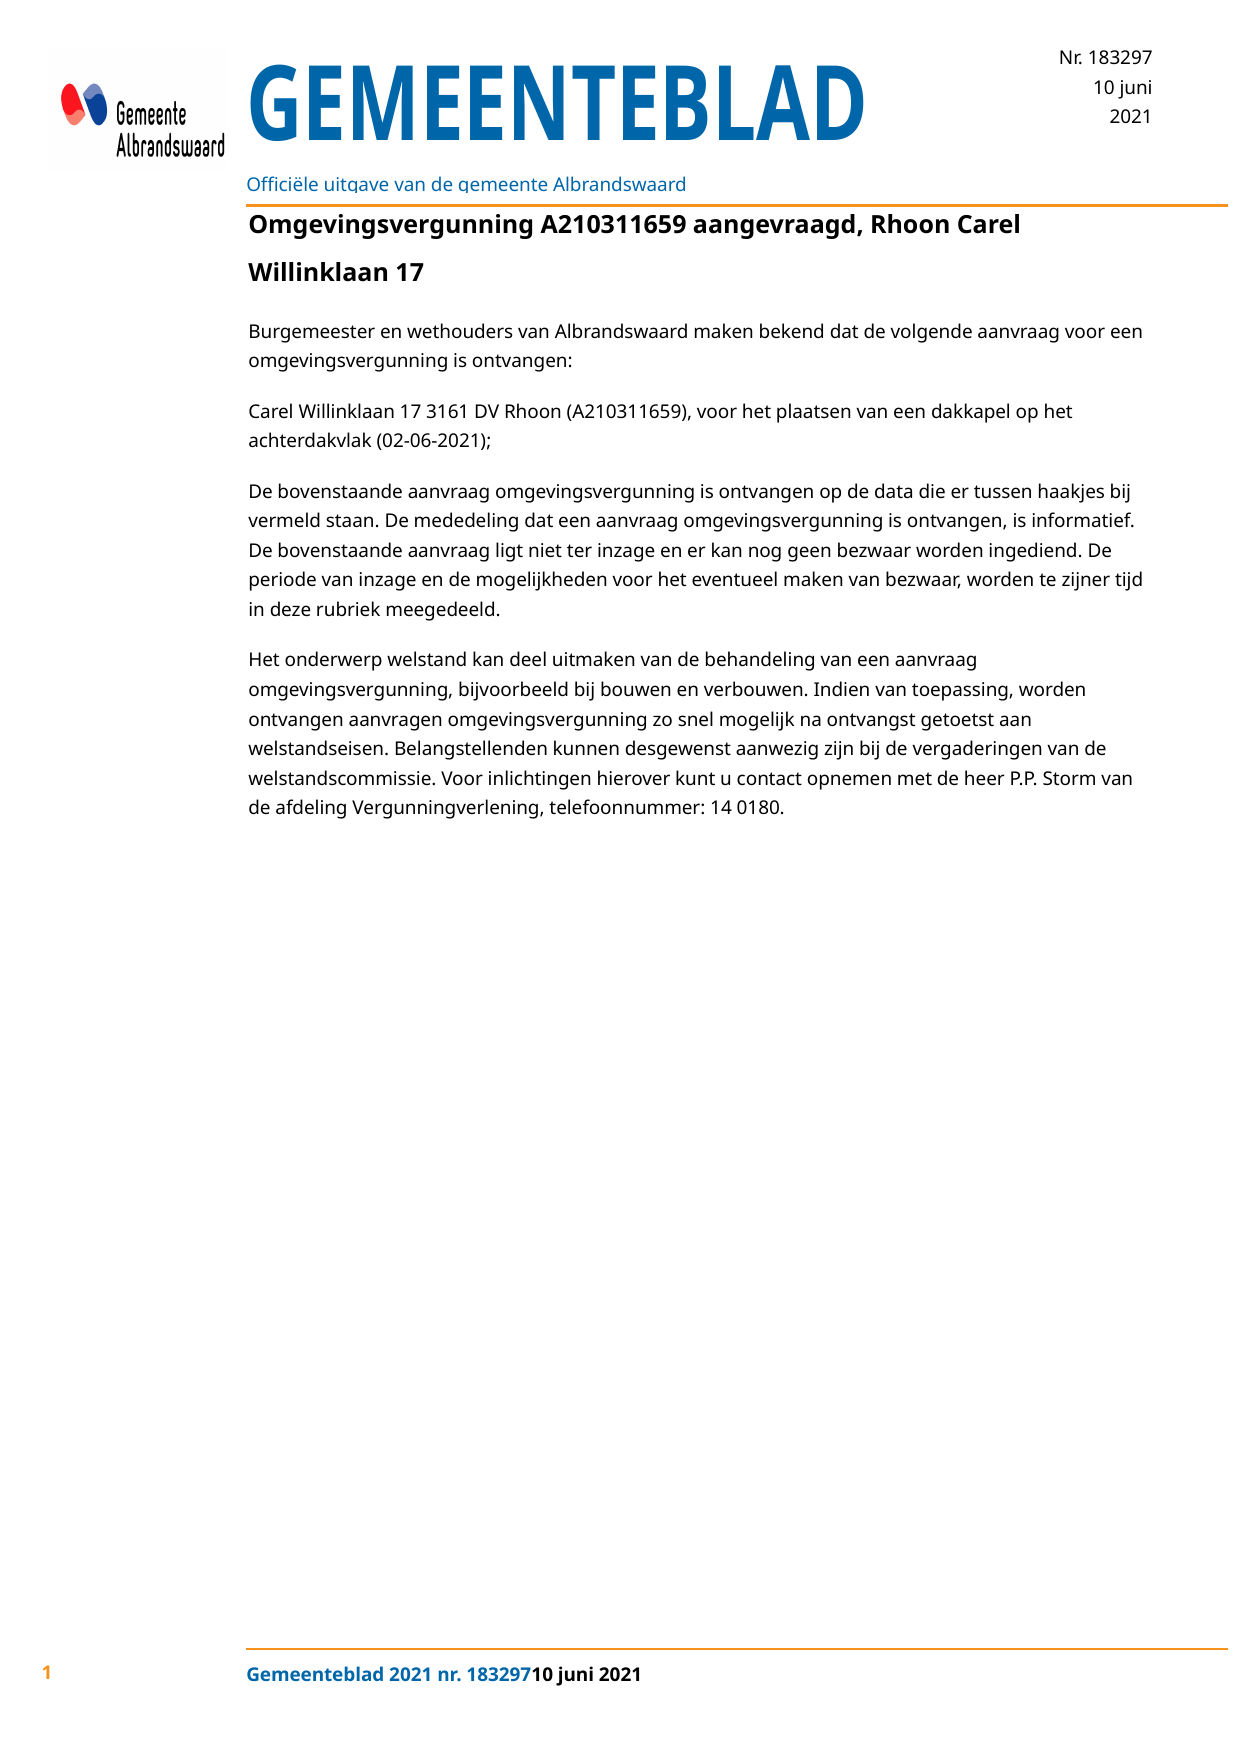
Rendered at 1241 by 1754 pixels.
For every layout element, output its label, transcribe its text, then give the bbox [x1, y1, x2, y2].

text Burgemeester en wethouders van Albrandswaard maken bekend dat de volgende aanvraag voor een omgevingsvergunning is ontvangen: [248, 318, 1152, 373]
text Omgevingsvergunning A210311659 aangevraagd, Rhoon Carel Willinklaan 17 [248, 207, 1152, 288]
text Carel Willinklaan 17 3161 DV Rhoon (A210311659), voor het plaatsen van een dakkapel op het achterdakvlak (02-06-2021); [248, 398, 1152, 453]
picture [41, 47, 231, 172]
text Het onderwerp welstand kan deel uitmaken van de behandeling van een aanvraag omgevingsvergunning, bijvoorbeeld bij bouwen en verbouwen. Indien van toepassing, worden ontvangen aanvragen omgevingsvergunning zo snel mogelijk na ontvangst getoetst aan welstandseisen. Belangstellenden kunnen desgewenst aanwezig zijn bij de vergaderingen van de welstandscommissie. Voor inlichtingen hierover kunt u contact opnemen met de heer P.P. Storm van de afdeling Vergunningverlening, telefoonnummer: 14 0180. [248, 647, 1152, 820]
text De bovenstaande aanvraag omgevingsvergunning is ontvangen op de data die er tussen haakjes bij vermeld staan. De mededeling dat een aanvraag omgevingsvergunning is ontvangen, is informatief. De bovenstaande aanvraag ligt niet ter inzage en er kan nog geen bezwaar worden ingediend. De periode van inzage en de mogelijkheden voor het eventueel maken van bezwaar, worden te zijner tijd in deze rubriek meegedeeld. [248, 478, 1152, 622]
